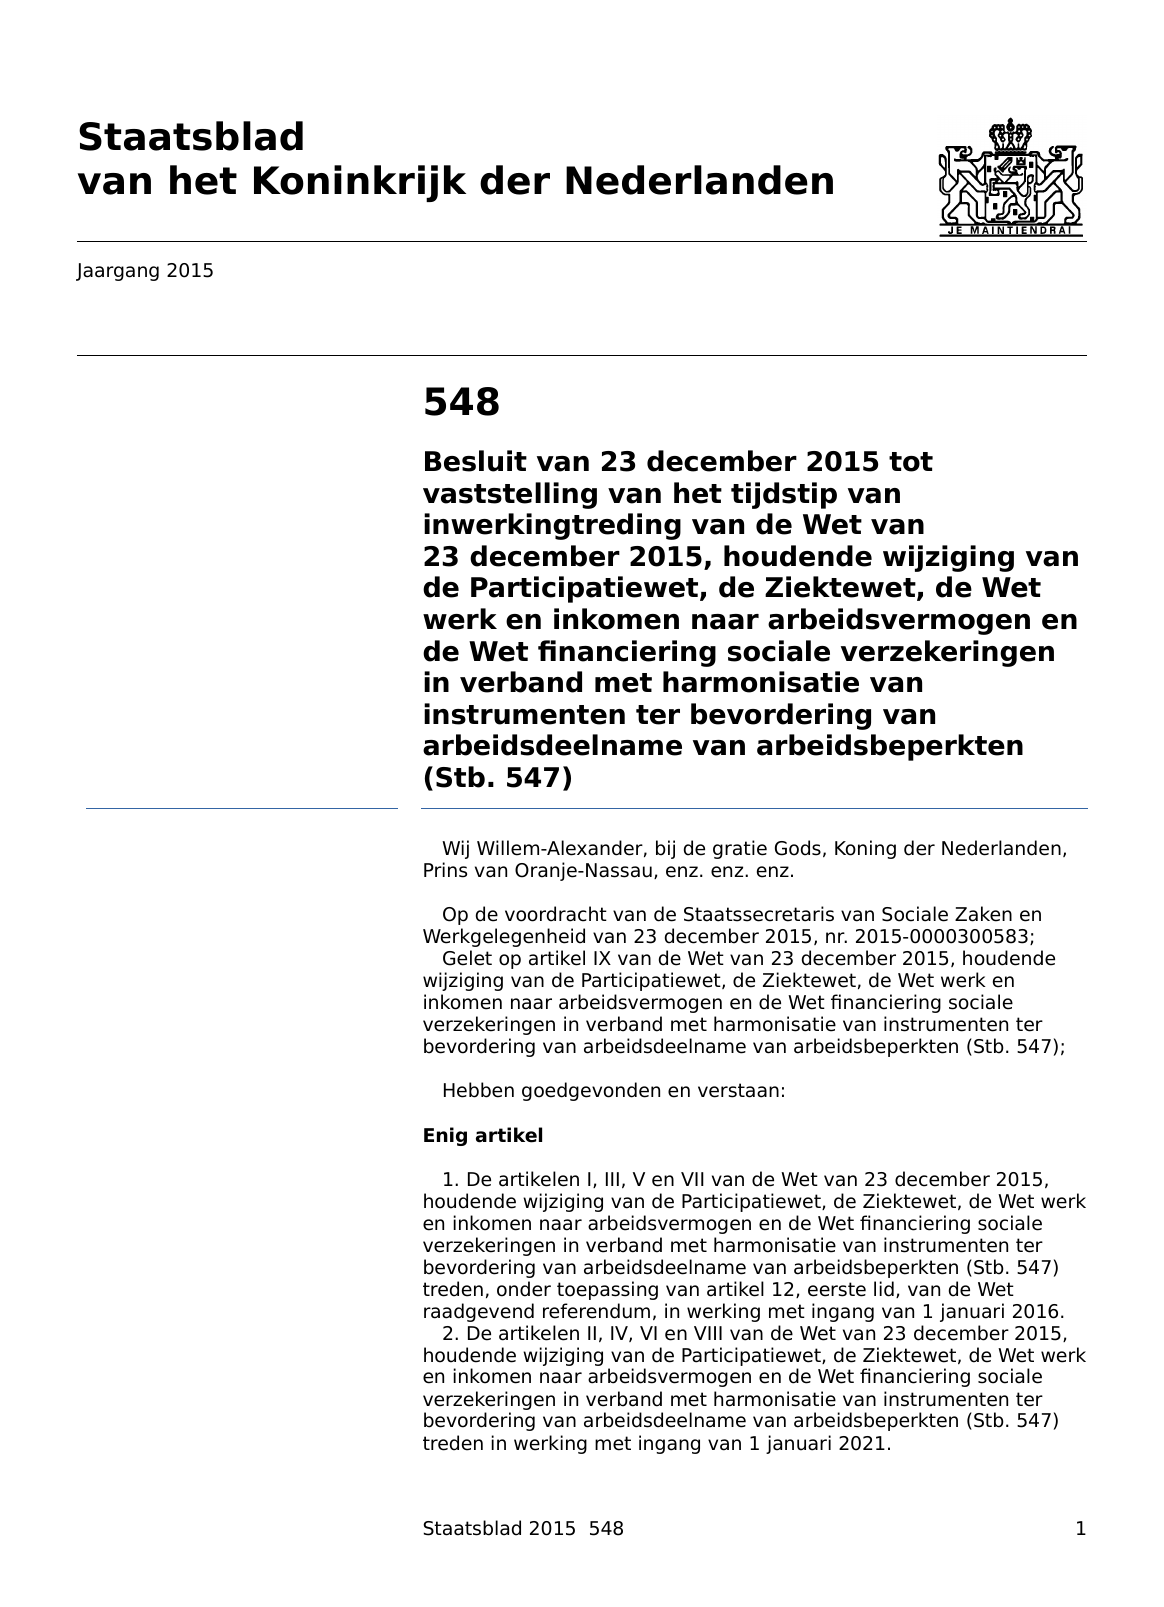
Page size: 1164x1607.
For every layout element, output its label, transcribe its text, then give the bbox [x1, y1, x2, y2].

text Besluit van 23 december 2015 tot vaststelling van het tijdstip van inwerkingtreding van de Wet van 23 december 2015, houdende wijziging van de Participatiewet, de Ziektewet, de Wet werk en inkomen naar arbeidsvermogen en de Wet financiering sociale verzekeringen in verband met harmonisatie van instrumenten ter bevordering van arbeidsdeelname van arbeidsbeperkten (Stb. 547) [422, 447, 1087, 794]
picture [936, 115, 1087, 240]
table_header [886, 100, 1087, 241]
text 2. De artikelen II, IV, VI en VIII van de Wet van 23 december 2015, houdende wijziging van de Participatiewet, de Ziektewet, de Wet werk en inkomen naar arbeidsvermogen en de Wet financiering sociale verzekeringen in verband met harmonisatie van instrumenten ter bevordering van arbeidsdeelname van arbeidsbeperkten (Stb. 547) treden in werking met ingang van 1 januari 2021. [422, 1322, 1087, 1454]
table_cell Jaargang 2015 [77, 242, 1087, 355]
table_header Staatsblad van het Koninkrijk der Nederlanden [77, 100, 886, 241]
subtitle 548 [422, 381, 1087, 424]
text Op de voordracht van de Staatssecretaris van Sociale Zaken en Werkgelegenheid van 23 december 2015, nr. 2015-0000300583; [422, 904, 1087, 948]
subtitle Enig artikel [422, 1124, 1087, 1146]
text 1. De artikelen I, III, V en VII van de Wet van 23 december 2015, houdende wijziging van de Participatiewet, de Ziektewet, de Wet werk en inkomen naar arbeidsvermogen en de Wet financiering sociale verzekeringen in verband met harmonisatie van instrumenten ter bevordering van arbeidsdeelname van arbeidsbeperkten (Stb. 547) treden, onder toepassing van artikel 12, eerste lid, van de Wet raadgevend referendum, in werking met ingang van 1 januari 2016. [422, 1169, 1087, 1322]
text Gelet op artikel IX van de Wet van 23 december 2015, houdende wijziging van de Participatiewet, de Ziektewet, de Wet werk en inkomen naar arbeidsvermogen en de Wet financiering sociale verzekeringen in verband met harmonisatie van instrumenten ter bevordering van arbeidsdeelname van arbeidsbeperkten (Stb. 547); [422, 948, 1087, 1058]
text Hebben goedgevonden en verstaan: [422, 1080, 1087, 1102]
text Wij Willem-Alexander, bij de gratie Gods, Koning der Nederlanden, Prins van Oranje-Nassau, enz. enz. enz. [422, 838, 1087, 882]
